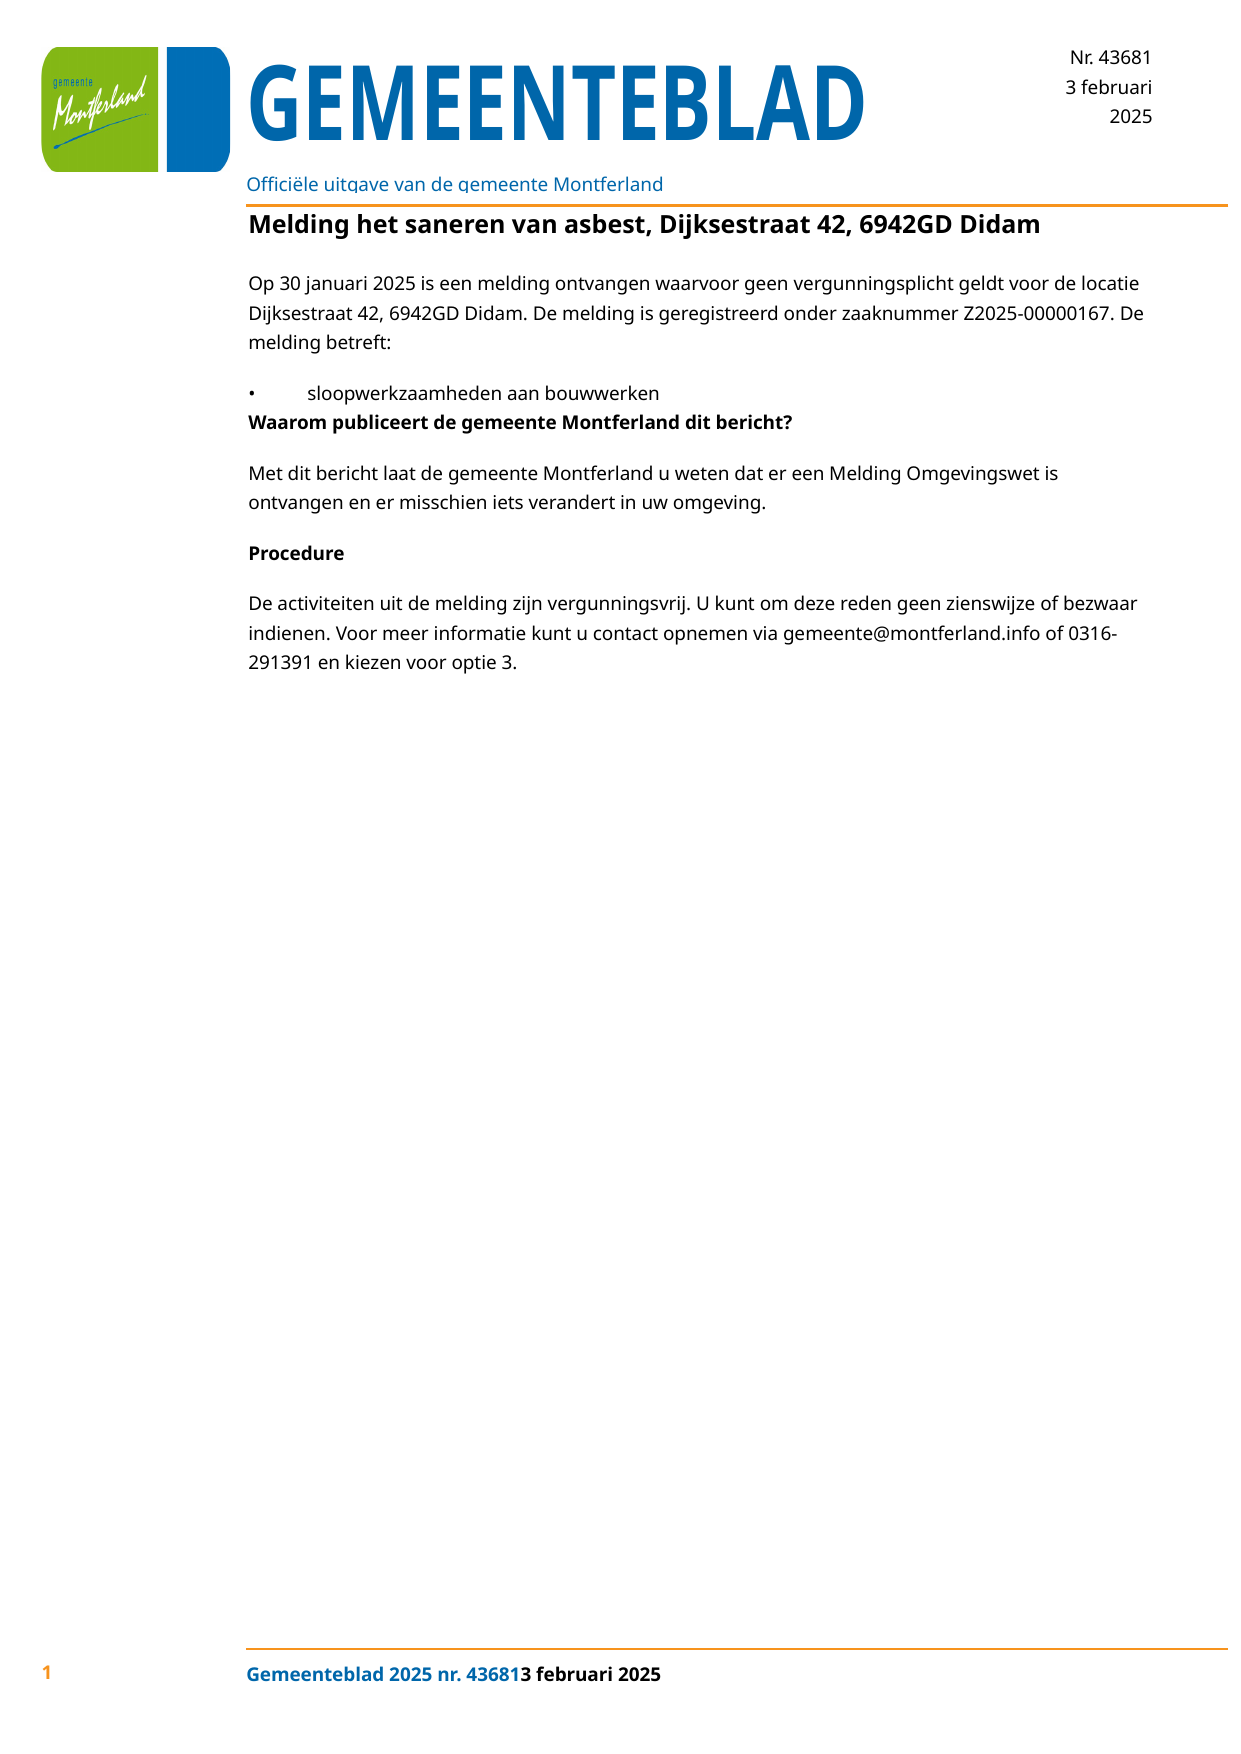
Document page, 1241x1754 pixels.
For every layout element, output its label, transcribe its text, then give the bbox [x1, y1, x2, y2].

text Melding het saneren van asbest, Dijksestraat 42, 6942GD Didam [248, 207, 1152, 241]
picture [41, 47, 231, 172]
text Waarom publiceert de gemeente Montferland dit bericht? [248, 409, 1152, 435]
text Procedure [248, 540, 1152, 566]
text De activiteiten uit de melding zijn vergunningsvrij. U kunt om deze reden geen zienswijze of bezwaar indienen. Voor meer informatie kunt u contact opnemen via gemeente@montferland.info of 0316-291391 en kiezen voor optie 3. [248, 590, 1152, 675]
text Met dit bericht laat de gemeente Montferland u weten dat er een Melding Omgevingswet is ontvangen en er misschien iets verandert in uw omgeving. [248, 460, 1152, 515]
list sloopwerkzaamheden aan bouwwerken [248, 380, 1152, 406]
text Op 30 januari 2025 is een melding ontvangen waarvoor geen vergunningsplicht geldt voor de locatie Dijksestraat 42, 6942GD Didam. De melding is geregistreerd onder zaaknummer Z2025-00000167. De melding betreft: [248, 270, 1152, 355]
